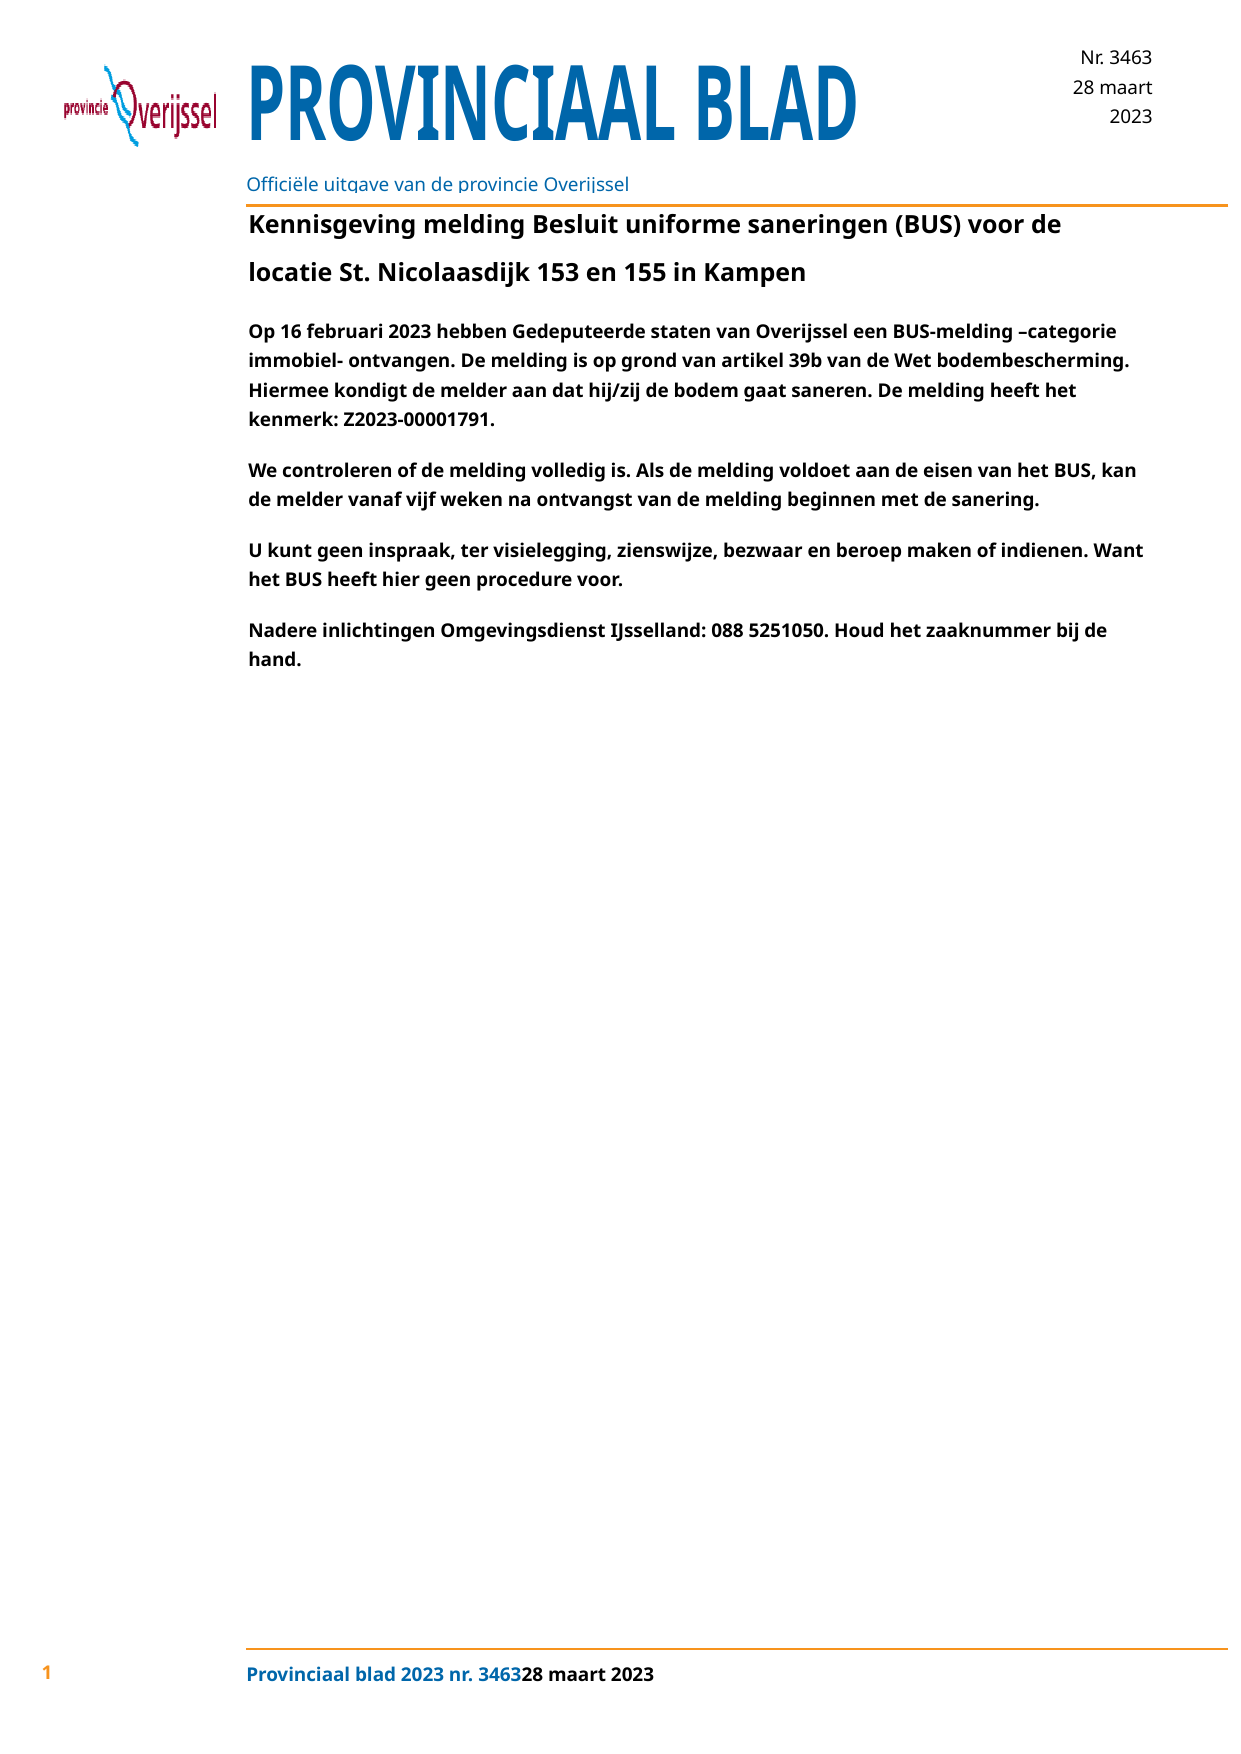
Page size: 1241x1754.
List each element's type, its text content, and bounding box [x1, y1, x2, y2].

text Kennisgeving melding Besluit uniforme saneringen (BUS) voor de locatie St. Nicolaasdijk 153 en 155 in Kampen [248, 207, 1152, 288]
text Op 16 februari 2023 hebben Gedeputeerde staten van Overijssel een BUS-melding –categorie immobiel- ontvangen. De melding is op grond van artikel 39b van de Wet bodembescherming. Hiermee kondigt de melder aan dat hij/zij de bodem gaat saneren. De melding heeft het kenmerk: Z2023-00001791. [248, 318, 1152, 432]
text U kunt geen inspraak, ter visielegging, zienswijze, bezwaar en beroep maken of indienen. Want het BUS heeft hier geen procedure voor. [248, 537, 1152, 592]
picture [41, 47, 231, 172]
text Nadere inlichtingen Omgevingsdienst IJsselland: 088 5251050. Houd het zaaknummer bij de hand. [248, 617, 1152, 672]
text We controleren of de melding volledig is. Als de melding voldoet aan de eisen van het BUS, kan de melder vanaf vijf weken na ontvangst van de melding beginnen met de sanering. [248, 457, 1152, 512]
